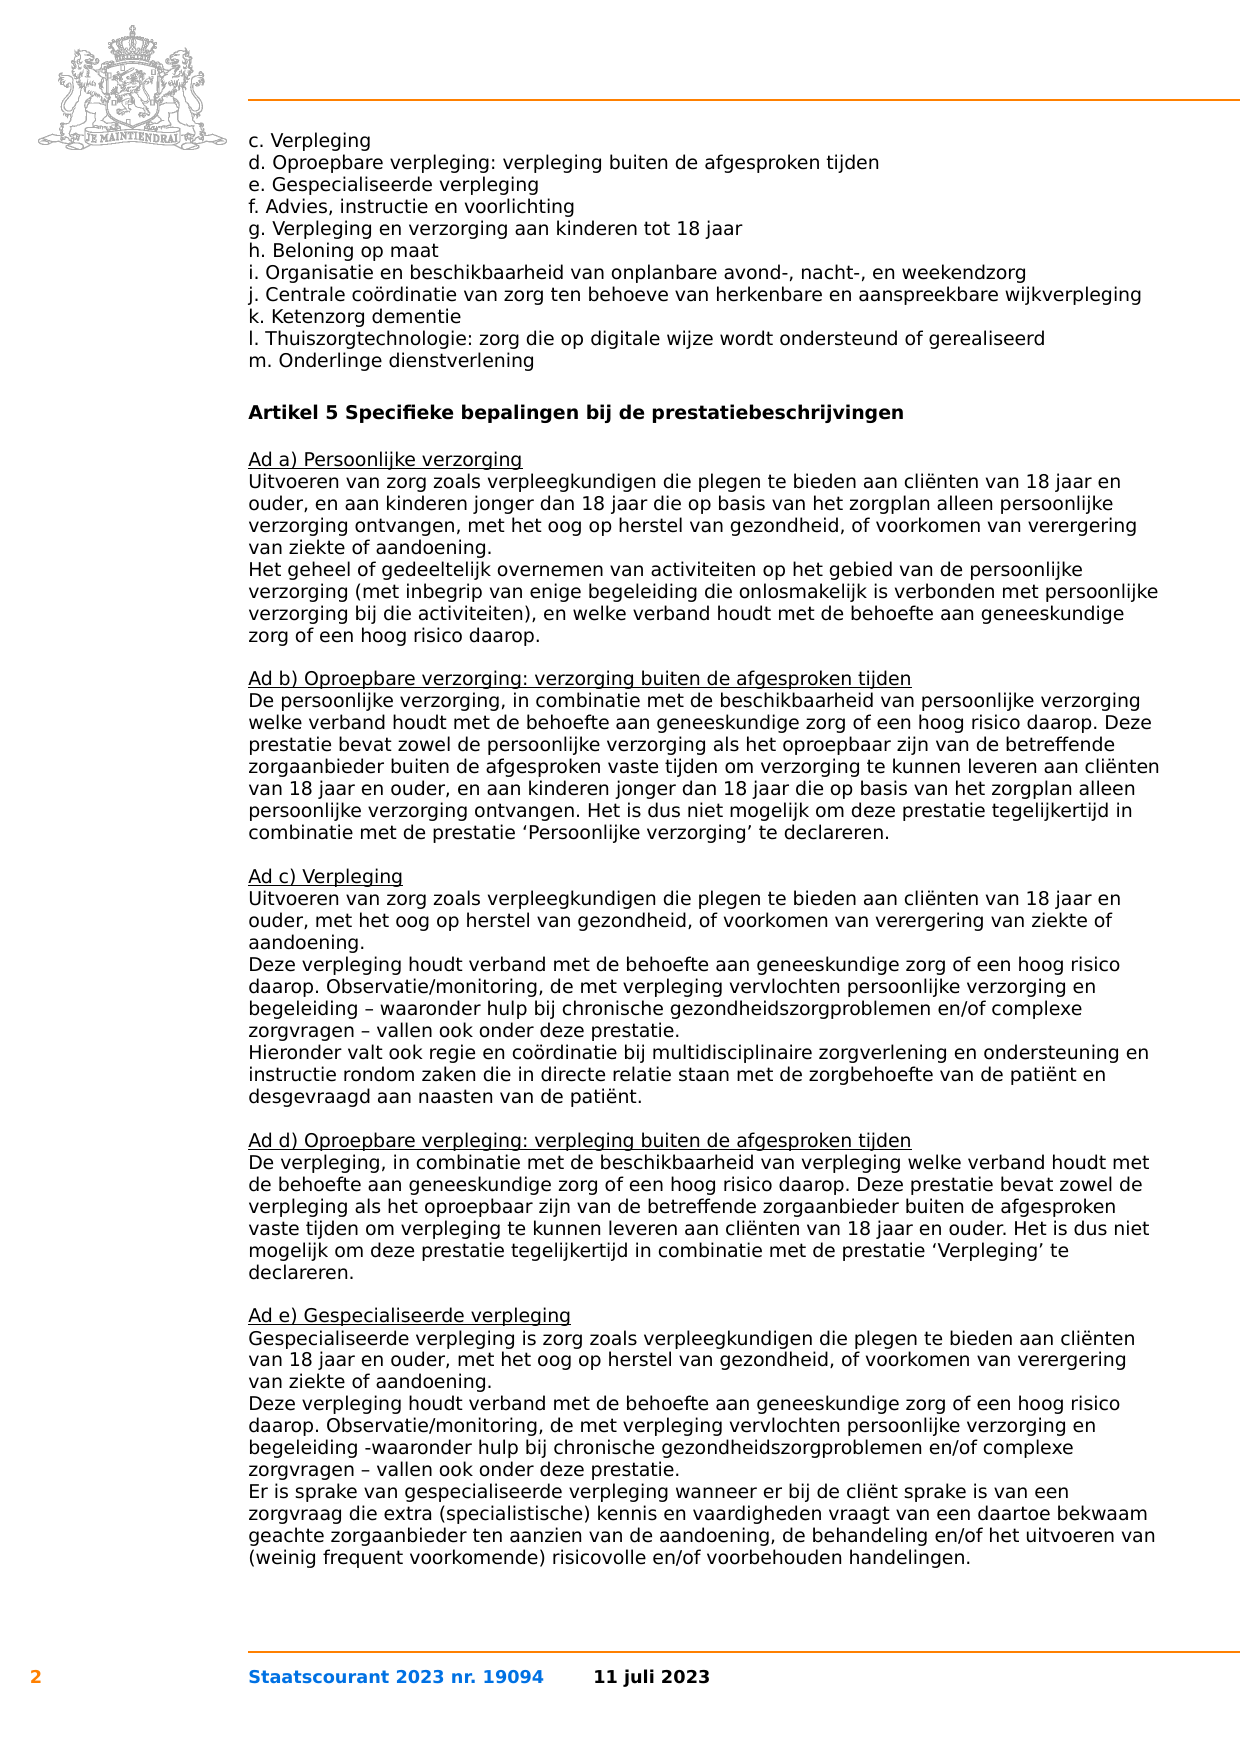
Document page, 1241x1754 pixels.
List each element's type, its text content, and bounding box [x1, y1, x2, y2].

text Gespecialiseerde verpleging is zorg zoals verpleegkundigen die plegen te bieden aan cliënten van 18 jaar en ouder, met het oog op herstel van gezondheid, of voorkomen van verergering van ziekte of aandoening. [248, 1327, 1163, 1393]
text De verpleging, in combinatie met de beschikbaarheid van verpleging welke verband houdt met de behoefte aan geneeskundige zorg of een hoog risico daarop. Deze prestatie bevat zowel de verpleging als het oproepbaar zijn van de betreffende zorgaanbieder buiten de afgesproken vaste tijden om verpleging te kunnen leveren aan cliënten van 18 jaar en ouder. Het is dus niet mogelijk om deze prestatie tegelijkertijd in combinatie met de prestatie ‘Verpleging’ te declareren. [248, 1152, 1163, 1283]
text l. Thuiszorgtechnologie: zorg die op digitale wijze wordt ondersteund of gerealiseerd [248, 328, 1163, 350]
subtitle Ad e) Gespecialiseerde verpleging [248, 1305, 1163, 1327]
text i. Organisatie en beschikbaarheid van onplanbare avond-, nacht-, en weekendzorg [248, 262, 1163, 284]
subtitle Ad b) Oproepbare verzorging: verzorging buiten de afgesproken tijden [248, 668, 1163, 690]
text Het geheel of gedeeltelijk overnemen van activiteiten op het gebied van de persoonlijke verzorging (met inbegrip van enige begeleiding die onlosmakelijk is verbonden met persoonlijke verzorging bij die activiteiten), en welke verband houdt met de behoefte aan geneeskundige zorg of een hoog risico daarop. [248, 558, 1163, 646]
text Deze verpleging houdt verband met de behoefte aan geneeskundige zorg of een hoog risico daarop. Observatie/monitoring, de met verpleging vervlochten persoonlijke verzorging en begeleiding -waaronder hulp bij chronische gezondheidszorgproblemen en/of complexe zorgvragen – vallen ook onder deze prestatie. [248, 1393, 1163, 1481]
text Deze verpleging houdt verband met de behoefte aan geneeskundige zorg of een hoog risico daarop. Observatie/monitoring, de met verpleging vervlochten persoonlijke verzorging en begeleiding – waaronder hulp bij chronische gezondheidszorgproblemen en/of complexe zorgvragen – vallen ook onder deze prestatie. [248, 954, 1163, 1042]
text j. Centrale coördinatie van zorg ten behoeve van herkenbare en aanspreekbare wijkverpleging [248, 284, 1163, 306]
text Er is sprake van gespecialiseerde verpleging wanneer er bij de cliënt sprake is van een zorgvraag die extra (specialistische) kennis en vaardigheden vraagt van een daartoe bekwaam geachte zorgaanbieder ten aanzien van de aandoening, de behandeling en/of het uitvoeren van (weinig frequent voorkomende) risicovolle en/of voorbehouden handelingen. [248, 1481, 1163, 1569]
picture [38, 25, 227, 150]
text g. Verpleging en verzorging aan kinderen tot 18 jaar [248, 218, 1163, 240]
text h. Beloning op maat [248, 240, 1163, 262]
text k. Ketenzorg dementie [248, 306, 1163, 328]
text c. Verpleging [248, 130, 1163, 152]
text e. Gespecialiseerde verpleging [248, 174, 1163, 196]
text f. Advies, instructie en voorlichting [248, 196, 1163, 218]
text Uitvoeren van zorg zoals verpleegkundigen die plegen te bieden aan cliënten van 18 jaar en ouder, en aan kinderen jonger dan 18 jaar die op basis van het zorgplan alleen persoonlijke verzorging ontvangen, met het oog op herstel van gezondheid, of voorkomen van verergering van ziekte of aandoening. [248, 471, 1163, 558]
subtitle Ad c) Verpleging [248, 866, 1163, 888]
text d. Oproepbare verpleging: verpleging buiten de afgesproken tijden [248, 152, 1163, 174]
text Hieronder valt ook regie en coördinatie bij multidisciplinaire zorgverlening en ondersteuning en instructie rondom zaken die in directe relatie staan met de zorgbehoefte van de patiënt en desgevraagd aan naasten van de patiënt. [248, 1042, 1163, 1108]
subtitle Artikel 5 Specifieke bepalingen bij de prestatiebeschrijvingen [248, 402, 1163, 424]
text De persoonlijke verzorging, in combinatie met de beschikbaarheid van persoonlijke verzorging welke verband houdt met de behoefte aan geneeskundige zorg of een hoog risico daarop. Deze prestatie bevat zowel de persoonlijke verzorging als het oproepbaar zijn van de betreffende zorgaanbieder buiten de afgesproken vaste tijden om verzorging te kunnen leveren aan cliënten van 18 jaar en ouder, en aan kinderen jonger dan 18 jaar die op basis van het zorgplan alleen persoonlijke verzorging ontvangen. Het is dus niet mogelijk om deze prestatie tegelijkertijd in combinatie met de prestatie ‘Persoonlijke verzorging’ te declareren. [248, 690, 1163, 844]
text Uitvoeren van zorg zoals verpleegkundigen die plegen te bieden aan cliënten van 18 jaar en ouder, met het oog op herstel van gezondheid, of voorkomen van verergering van ziekte of aandoening. [248, 888, 1163, 954]
subtitle Ad a) Persoonlijke verzorging [248, 449, 1163, 471]
text m. Onderlinge dienstverlening [248, 350, 1163, 372]
subtitle Ad d) Oproepbare verpleging: verpleging buiten de afgesproken tijden [248, 1130, 1163, 1152]
